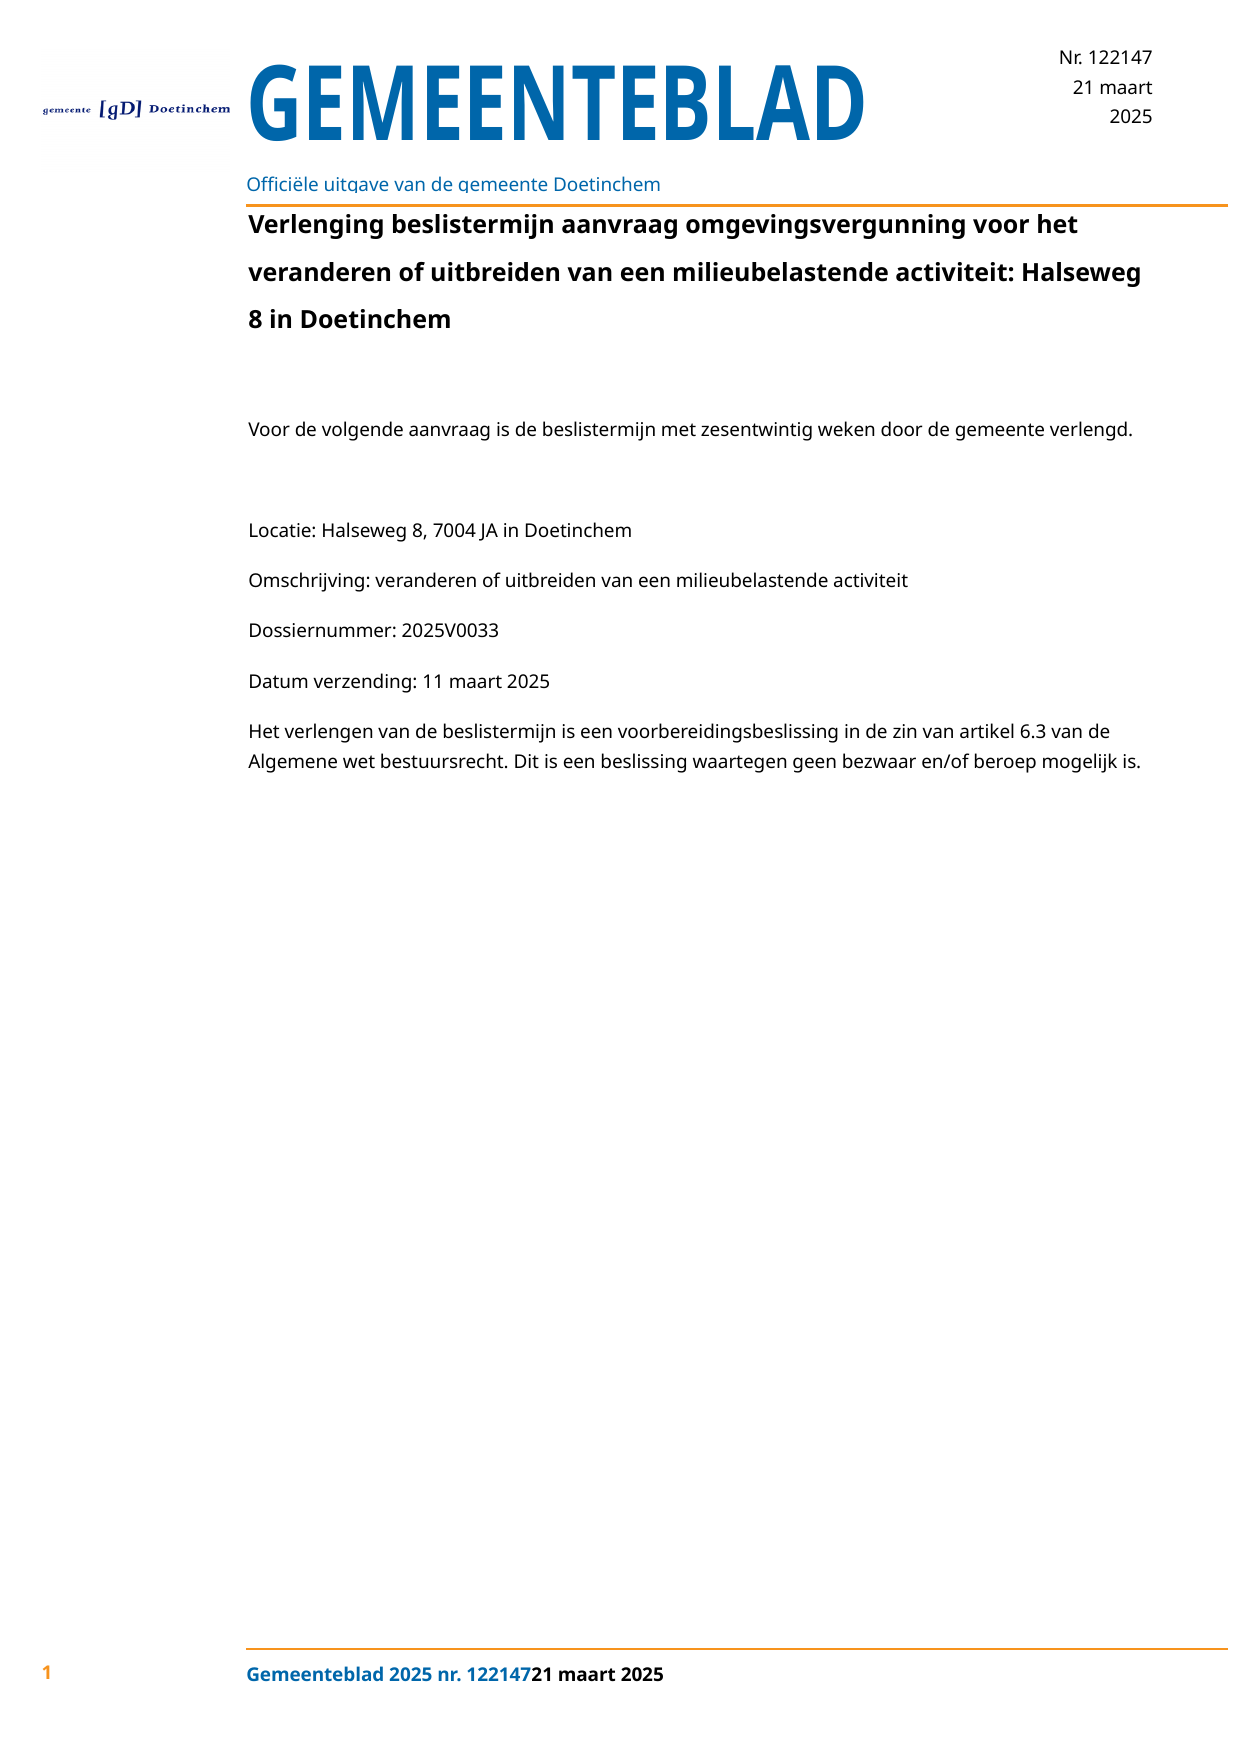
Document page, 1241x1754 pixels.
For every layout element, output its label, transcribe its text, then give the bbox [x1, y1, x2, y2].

text Datum verzending: 11 maart 2025 [248, 668, 1152, 694]
text Het verlengen van de beslistermijn is een voorbereidingsbeslissing in de zin van artikel 6.3 van de Algemene wet bestuursrecht. Dit is een beslissing waartegen geen bezwaar en/of beroep mogelijk is. [248, 718, 1152, 774]
text Voor de volgende aanvraag is de beslistermijn met zesentwintig weken door de gemeente verlengd. [248, 416, 1152, 442]
text Locatie: Halseweg 8, 7004 JA in Doetinchem [248, 517, 1152, 542]
text Dossiernummer: 2025V0033 [248, 618, 1152, 643]
text Omschrijving: veranderen of uitbreiden van een milieubelastende activiteit [248, 567, 1152, 593]
picture [41, 47, 231, 172]
text Verlenging beslistermijn aanvraag omgevingsvergunning voor het veranderen of uitbreiden van een milieubelastende activiteit: Halseweg 8 in Doetinchem [248, 207, 1152, 336]
